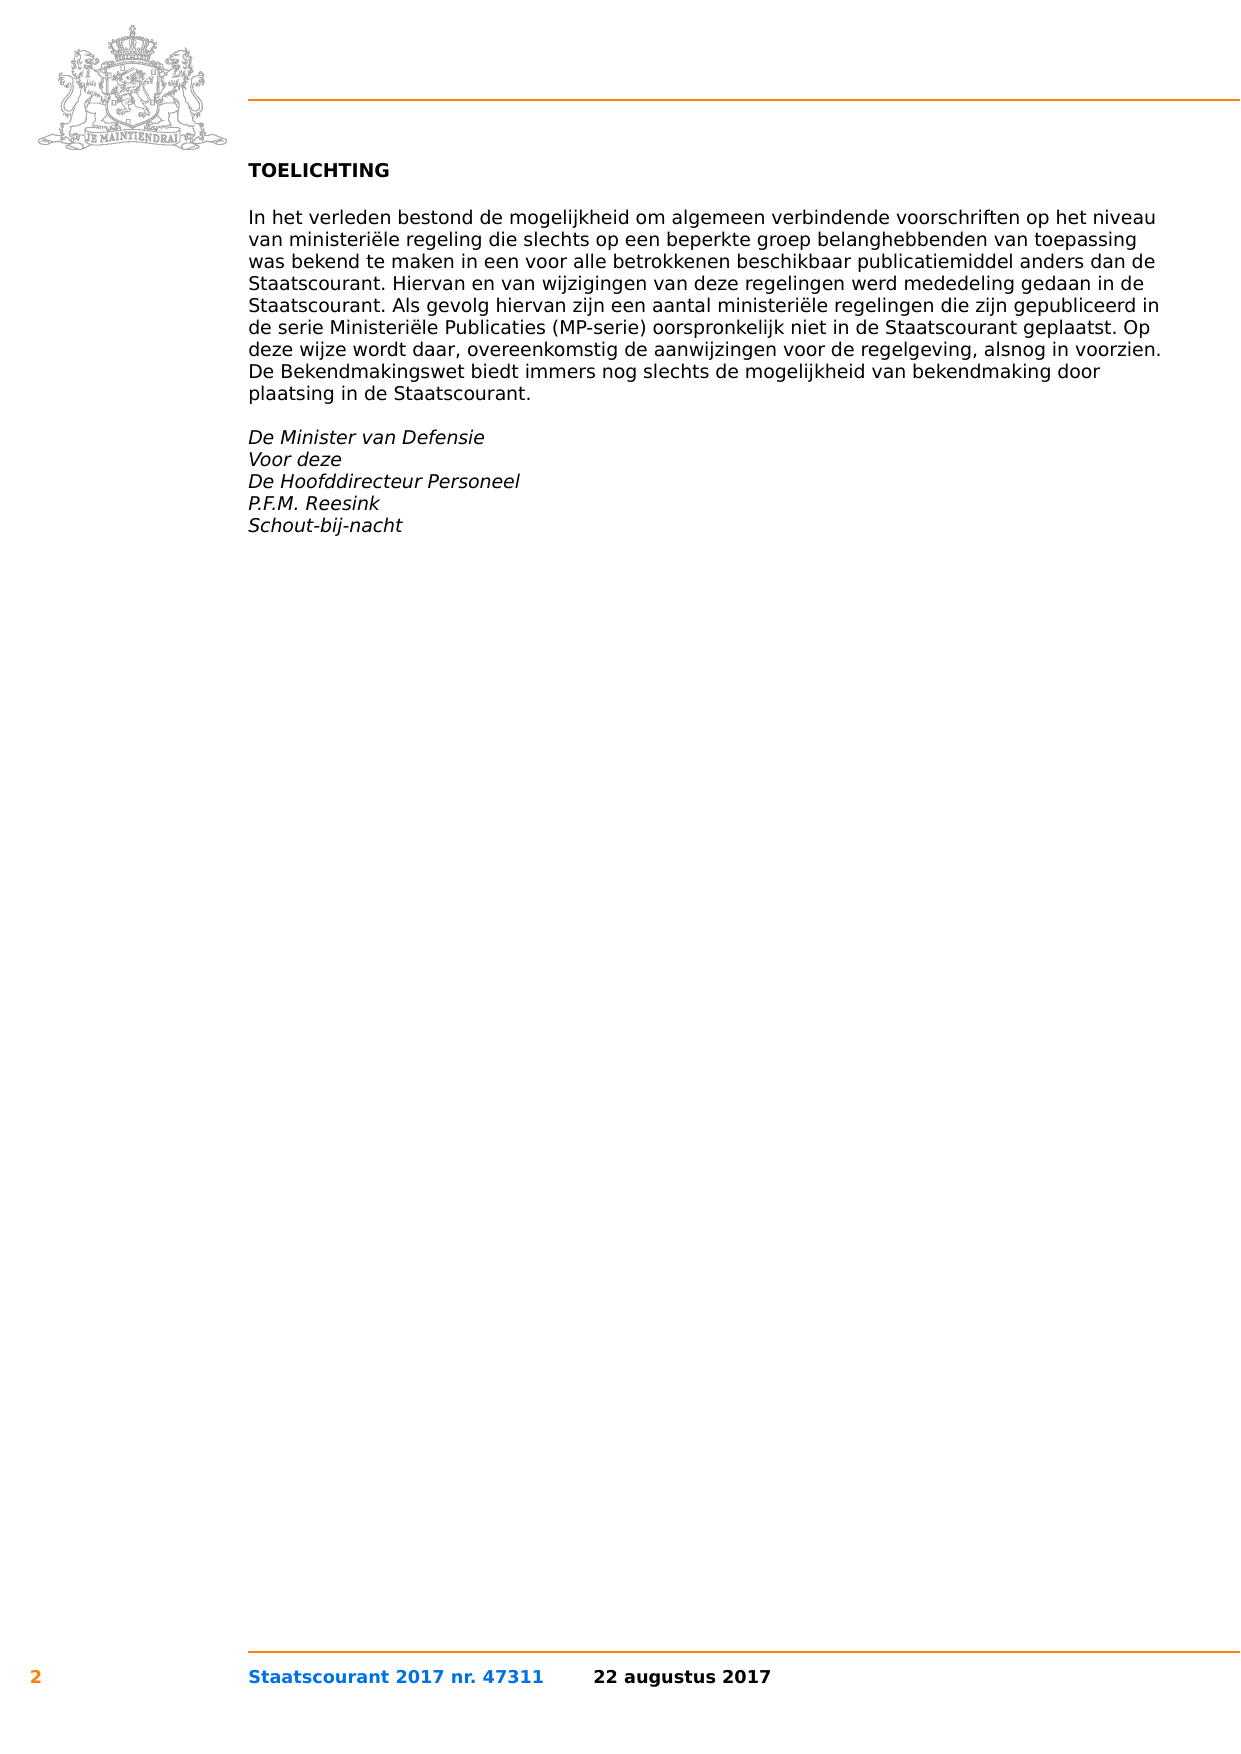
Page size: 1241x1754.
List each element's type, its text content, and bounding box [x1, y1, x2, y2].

text In het verleden bestond de mogelijkheid om algemeen verbindende voorschriften op het niveau van ministeriële regeling die slechts op een beperkte groep belanghebbenden van toepassing was bekend te maken in een voor alle betrokkenen beschikbaar publicatiemiddel anders dan de Staatscourant. Hiervan en van wijzigingen van deze regelingen werd mededeling gedaan in de Staatscourant. Als gevolg hiervan zijn een aantal ministeriële regelingen die zijn gepubliceerd in de serie Ministeriële Publicaties (MP-serie) oorspronkelijk niet in de Staatscourant geplaatst. Op deze wijze wordt daar, overeenkomstig de aanwijzingen voor de regelgeving, alsnog in voorzien. De Bekendmakingswet biedt immers nog slechts de mogelijkheid van bekendmaking door plaatsing in de Staatscourant. [248, 207, 1163, 405]
picture [38, 25, 227, 150]
text De Minister van Defensie Voor deze De Hoofddirecteur Personeel P.F.M. Reesink Schout-bij-nacht [248, 427, 1163, 536]
subtitle TOELICHTING [248, 160, 1163, 182]
